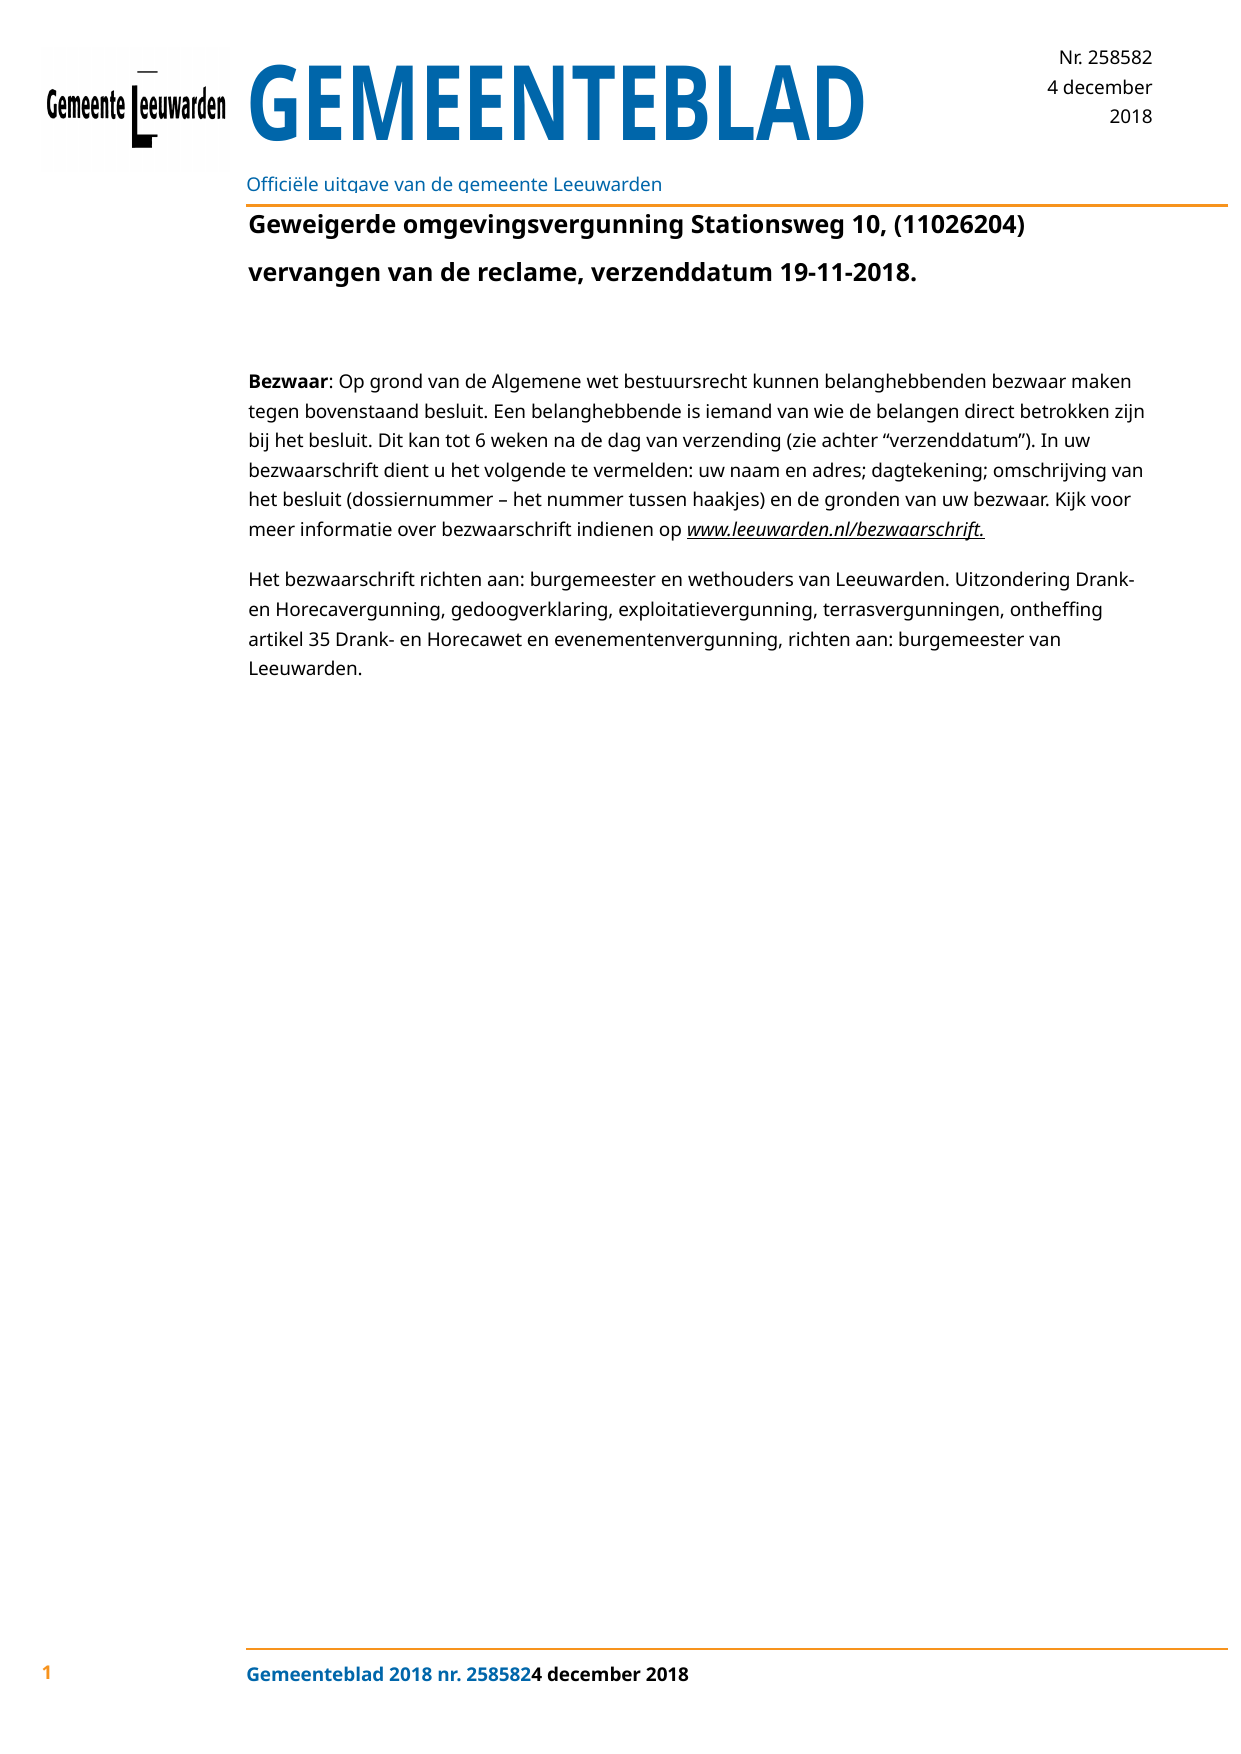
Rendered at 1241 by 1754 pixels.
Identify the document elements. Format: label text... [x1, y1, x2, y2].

text Het bezwaarschrift richten aan: burgemeester en wethouders van Leeuwarden. Uitzondering Drank- en Horecavergunning, gedoogverklaring, exploitatievergunning, terrasvergunningen, ontheffing artikel 35 Drank- en Horecawet en evenementenvergunning, richten aan: burgemeester van Leeuwarden. [248, 567, 1152, 681]
text Geweigerde omgevingsvergunning Stationsweg 10, (11026204) vervangen van de reclame, verzenddatum 19-11-2018. [248, 207, 1152, 288]
picture [41, 47, 231, 172]
text Bezwaar: Op grond van de Algemene wet bestuursrecht kunnen belanghebbenden bezwaar maken tegen bovenstaand besluit. Een belanghebbende is iemand van wie de belangen direct betrokken zijn bij het besluit. Dit kan tot 6 weken na de dag van verzending (zie achter “verzenddatum”). In uw bezwaarschrift dient u het volgende te vermelden: uw naam en adres; dagtekening; omschrijving van het besluit (dossiernummer – het nummer tussen haakjes) en de gronden van uw bezwaar. Kijk voor meer informatie over bezwaarschrift indienen op www.leeuwarden.nl/bezwaarschrift. [248, 368, 1152, 542]
